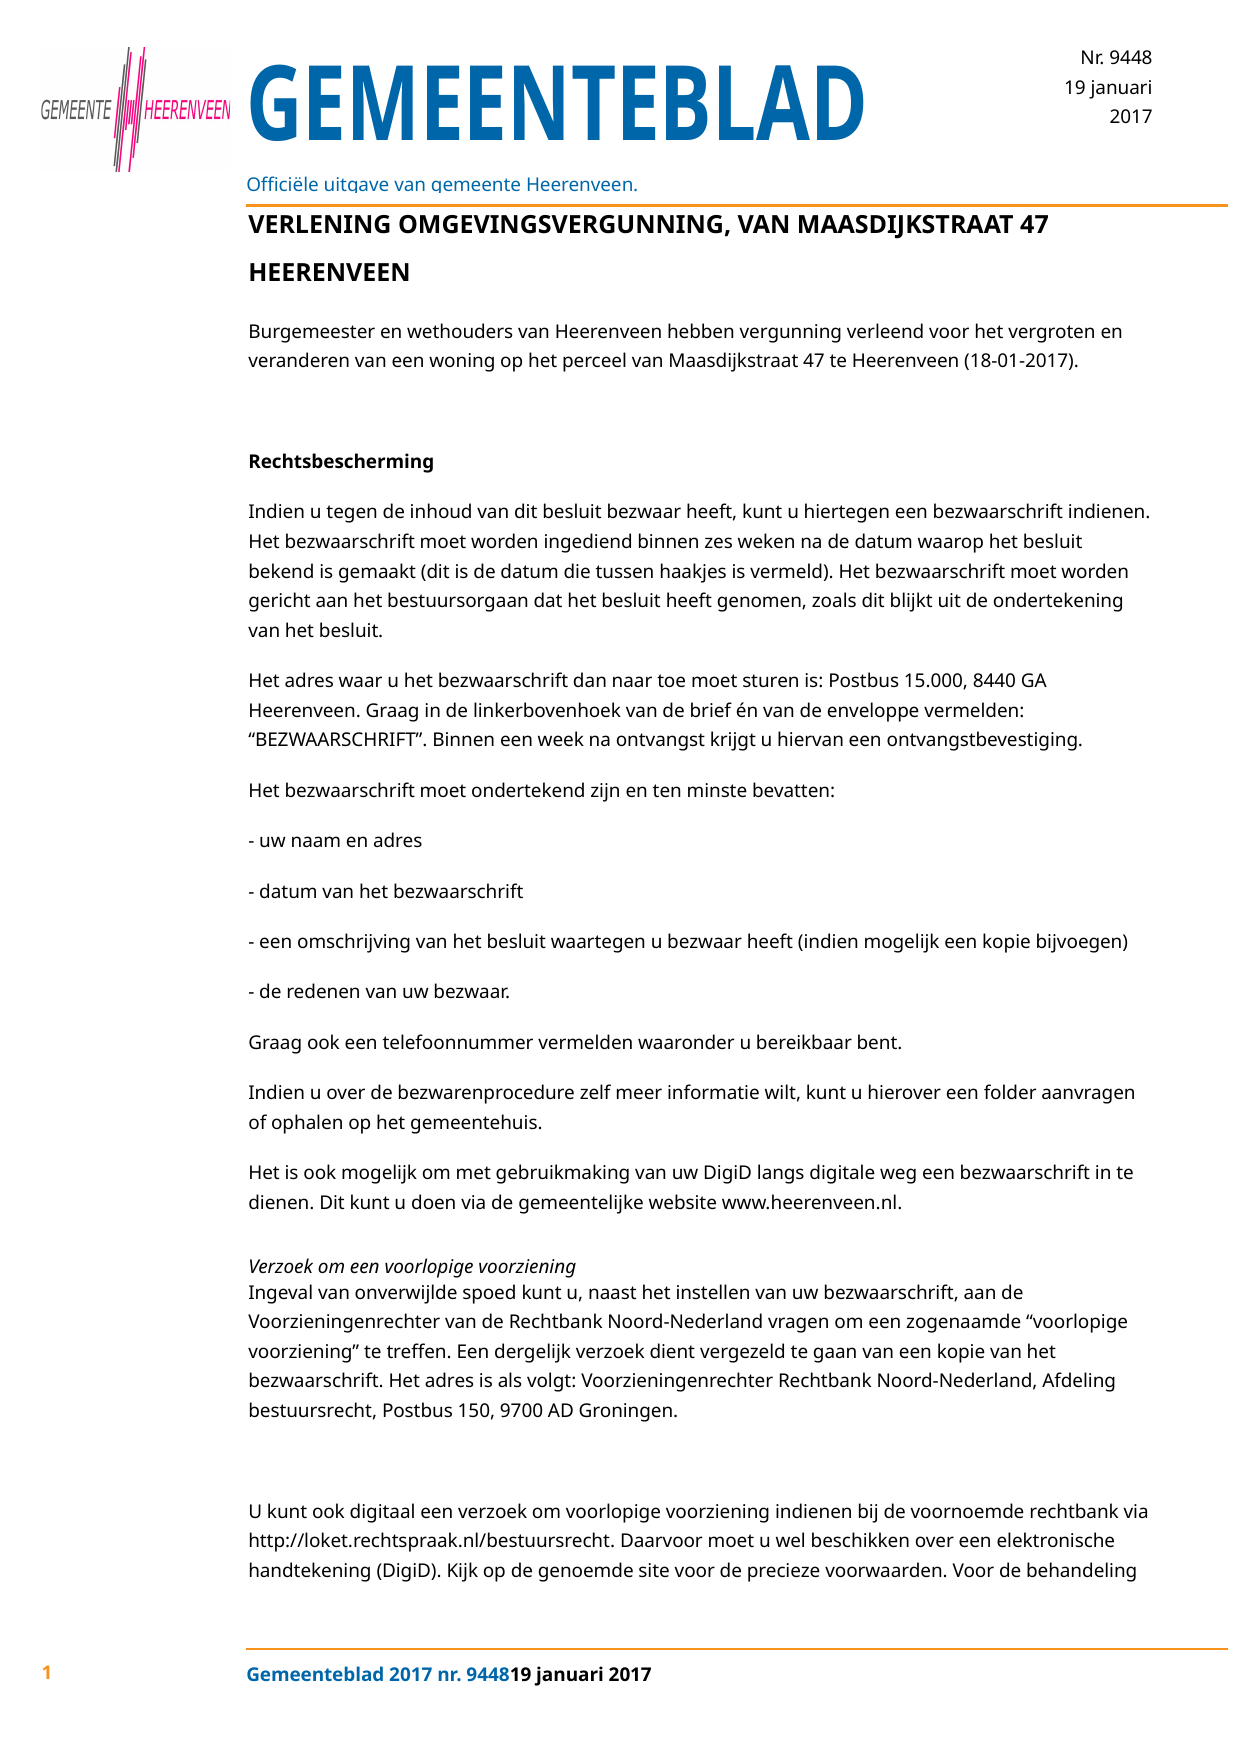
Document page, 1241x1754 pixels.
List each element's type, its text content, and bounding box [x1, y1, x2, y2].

text Ingeval van onverwijlde spoed kunt u, naast het instellen van uw bezwaarschrift, aan de Voorzieningenrechter van de Rechtbank Noord-Nederland vragen om een zogenaamde “voorlopige voorziening” te treffen. Een dergelijk verzoek dient vergezeld te gaan van een kopie van het bezwaarschrift. Het adres is als volgt: Voorzieningenrechter Rechtbank Noord-Nederland, Afdeling bestuursrecht, Postbus 150, 9700 AD Groningen. [248, 1279, 1152, 1423]
text U kunt ook digitaal een verzoek om voorlopige voorziening indienen bij de voornoemde rechtbank via http://loket.rechtspraak.nl/bestuursrecht. Daarvoor moet u wel beschikken over een elektronische handtekening (DigiD). Kijk op de genoemde site voor de precieze voorwaarden. Voor de behandeling [248, 1498, 1152, 1583]
text Rechtsbescherming [248, 448, 1152, 474]
text - de redenen van uw bezwaar. [248, 979, 1152, 1004]
text Het bezwaarschrift moet ondertekend zijn en ten minste bevatten: [248, 777, 1152, 803]
text - uw naam en adres [248, 827, 1152, 853]
text Indien u over de bezwarenprocedure zelf meer informatie wilt, kunt u hierover een folder aanvragen of ophalen op het gemeentehuis. [248, 1079, 1152, 1135]
text Graag ook een telefoonnummer vermelden waaronder u bereikbaar bent. [248, 1029, 1152, 1055]
text Verzoek om een voorlopige voorziening [248, 1253, 1152, 1279]
picture [41, 47, 231, 172]
text - een omschrijving van het besluit waartegen u bezwaar heeft (indien mogelijk een kopie bijvoegen) [248, 928, 1152, 954]
text Het is ook mogelijk om met gebruikmaking van uw DigiD langs digitale weg een bezwaarschrift in te dienen. Dit kunt u doen via de gemeentelijke website www.heerenveen.nl. [248, 1159, 1152, 1215]
text Het adres waar u het bezwaarschrift dan naar toe moet sturen is: Postbus 15.000, 8440 GA Heerenveen. Graag in de linkerbovenhoek van de brief én van de enveloppe vermelden: “BEZWAARSCHRIFT”. Binnen een week na ontvangst krijgt u hiervan een ontvangstbevestiging. [248, 667, 1152, 752]
text Indien u tegen de inhoud van dit besluit bezwaar heeft, kunt u hiertegen een bezwaarschrift indienen. Het bezwaarschrift moet worden ingediend binnen zes weken na de datum waarop het besluit bekend is gemaakt (dit is de datum die tussen haakjes is vermeld). Het bezwaarschrift moet worden gericht aan het bestuursorgaan dat het besluit heeft genomen, zoals dit blijkt uit de ondertekening van het besluit. [248, 499, 1152, 643]
text - datum van het bezwaarschrift [248, 878, 1152, 904]
text VERLENING OMGEVINGSVERGUNNING, VAN MAASDIJKSTRAAT 47 HEERENVEEN [248, 207, 1152, 288]
text Burgemeester en wethouders van Heerenveen hebben vergunning verleend voor het vergroten en veranderen van een woning op het perceel van Maasdijkstraat 47 te Heerenveen (18-01-2017). [248, 318, 1152, 373]
